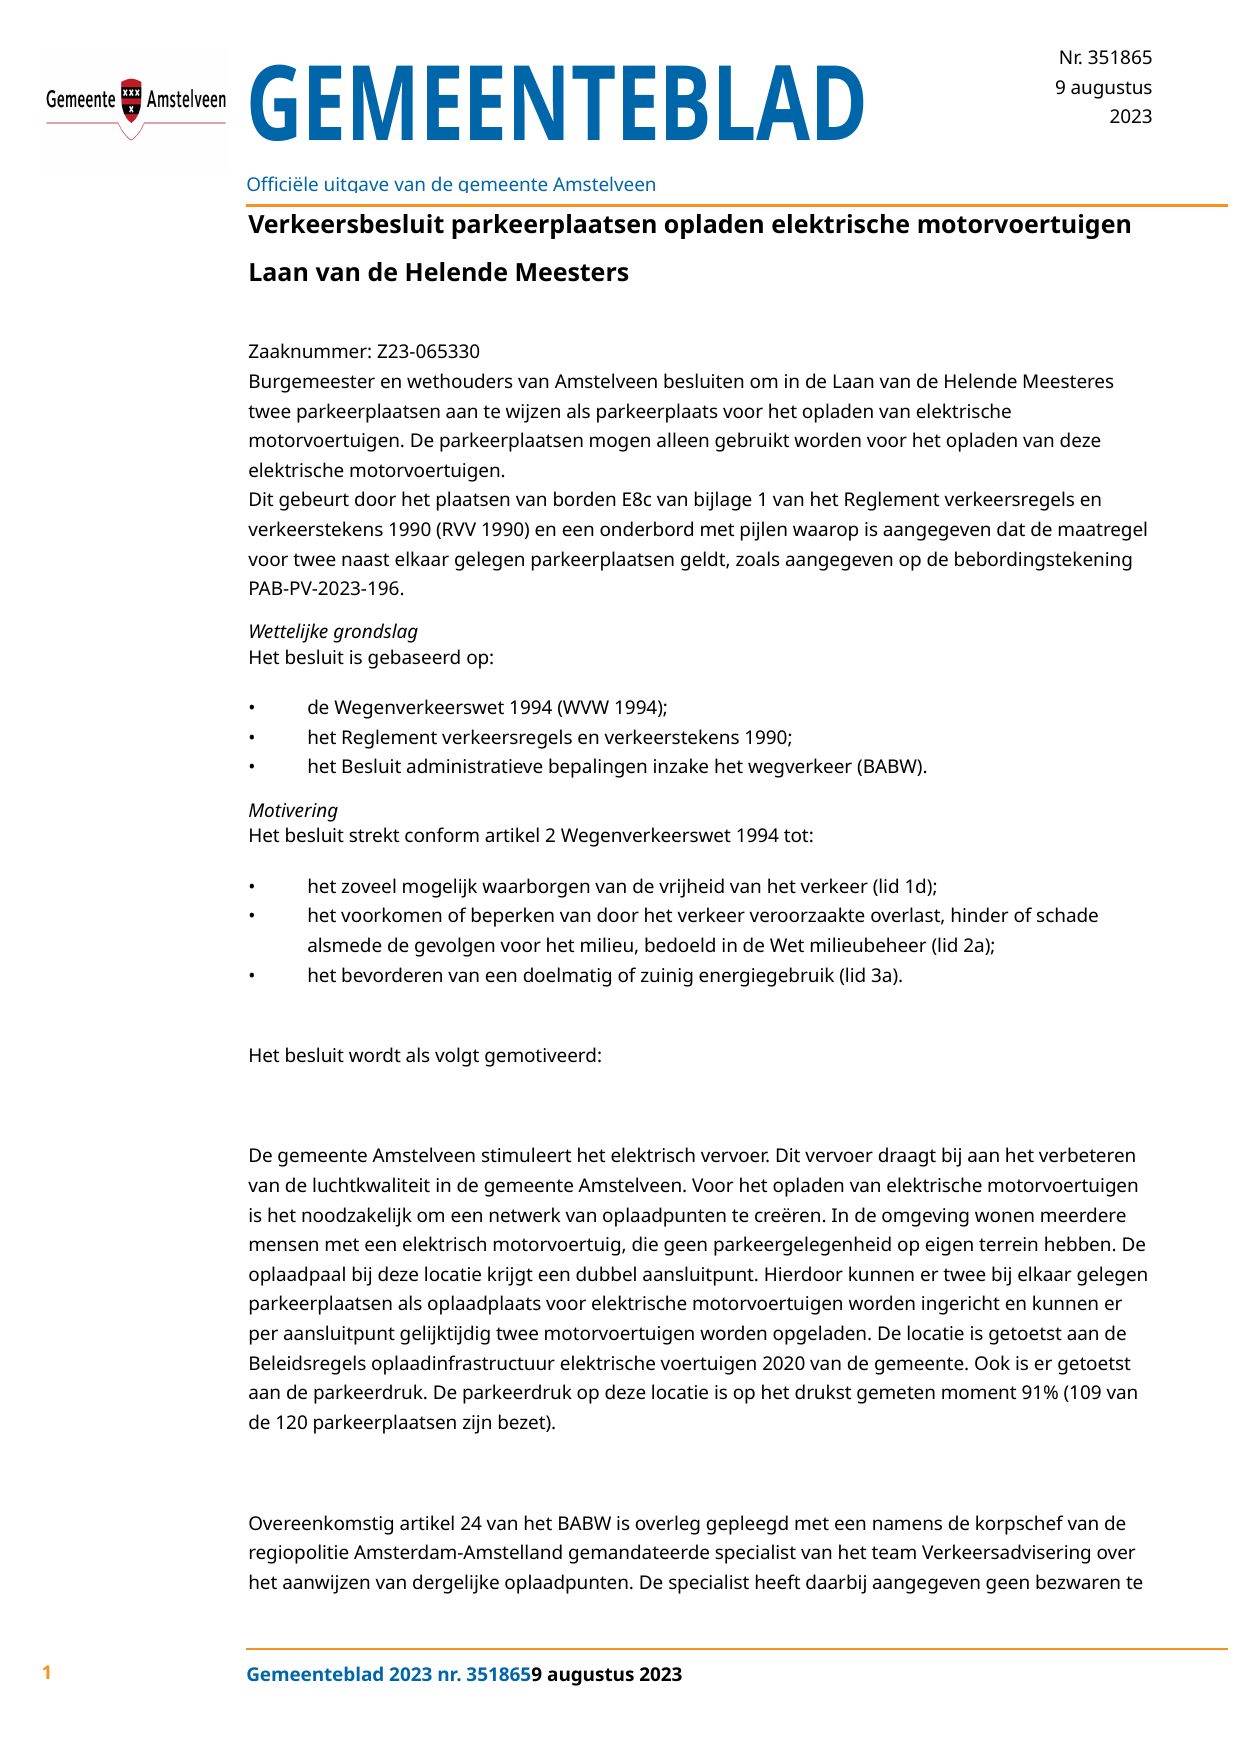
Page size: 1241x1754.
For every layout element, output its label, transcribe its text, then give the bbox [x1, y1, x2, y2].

text Verkeersbesluit parkeerplaatsen opladen elektrische motorvoertuigen Laan van de Helende Meesters [248, 207, 1152, 288]
text Dit gebeurt door het plaatsen van borden E8c van bijlage 1 van het Reglement verkeersregels en verkeerstekens 1990 (RVV 1990) en een onderbord met pijlen waarop is aangegeven dat de maatregel voor twee naast elkaar gelegen parkeerplaatsen geldt, zoals aangegeven op de bebordingstekening PAB-PV-2023-196. [248, 487, 1152, 601]
text Het besluit strekt conform artikel 2 Wegenverkeerswet 1994 tot: [248, 823, 1152, 848]
list het zoveel mogelijk waarborgen van de vrijheid van het verkeer (lid 1d); [248, 873, 1152, 899]
text De gemeente Amstelveen stimuleert het elektrisch vervoer. Dit vervoer draagt bij aan het verbeteren van de luchtkwaliteit in de gemeente Amstelveen. Voor het opladen van elektrische motorvoertuigen is het noodzakelijk om een netwerk van oplaadpunten te creëren. In de omgeving wonen meerdere mensen met een elektrisch motorvoertuig, die geen parkeergelegenheid op eigen terrein hebben. De oplaadpaal bij deze locatie krijgt een dubbel aansluitpunt. Hierdoor kunnen er twee bij elkaar gelegen parkeerplaatsen als oplaadplaats voor elektrische motorvoertuigen worden ingericht en kunnen er per aansluitpunt gelijktijdig twee motorvoertuigen worden opgeladen. De locatie is getoetst aan de Beleidsregels oplaadinfrastructuur elektrische voertuigen 2020 van de gemeente. Ook is er getoetst aan de parkeerdruk. De parkeerdruk op deze locatie is op het drukst gemeten moment 91% (109 van de 120 parkeerplaatsen zijn bezet). [248, 1143, 1152, 1434]
text Overeenkomstig artikel 24 van het BABW is overleg gepleegd met een namens de korpschef van de regiopolitie Amsterdam-Amstelland gemandateerde specialist van het team Verkeersadvisering over het aanwijzen van dergelijke oplaadpunten. De specialist heeft daarbij aangegeven geen bezwaren te [248, 1510, 1152, 1594]
text Motivering [248, 797, 1152, 823]
list het voorkomen of beperken van door het verkeer veroorzaakte overlast, hinder of schade alsmede de gevolgen voor het milieu, bedoeld in de Wet milieubeheer (lid 2a); [248, 903, 1152, 958]
text Het besluit wordt als volgt gemotiveerd: [248, 1042, 1152, 1067]
list de Wegenverkeerswet 1994 (WVW 1994); [248, 694, 1152, 720]
text Wettelijke grondslag [248, 618, 1152, 644]
text Het besluit is gebaseerd op: [248, 644, 1152, 670]
list het Besluit administratieve bepalingen inzake het wegverkeer (BABW). [248, 754, 1152, 779]
list het bevorderen van een doelmatig of zuinig energiegebruik (lid 3a). [248, 962, 1152, 987]
text Zaaknummer: Z23-065330 [248, 339, 1152, 364]
list het Reglement verkeersregels en verkeerstekens 1990; [248, 724, 1152, 750]
picture [41, 47, 231, 172]
text Burgemeester en wethouders van Amstelveen besluiten om in de Laan van de Helende Meesteres twee parkeerplaatsen aan te wijzen als parkeerplaats voor het opladen van elektrische motorvoertuigen. De parkeerplaatsen mogen alleen gebruikt worden voor het opladen van deze elektrische motorvoertuigen. [248, 368, 1152, 483]
